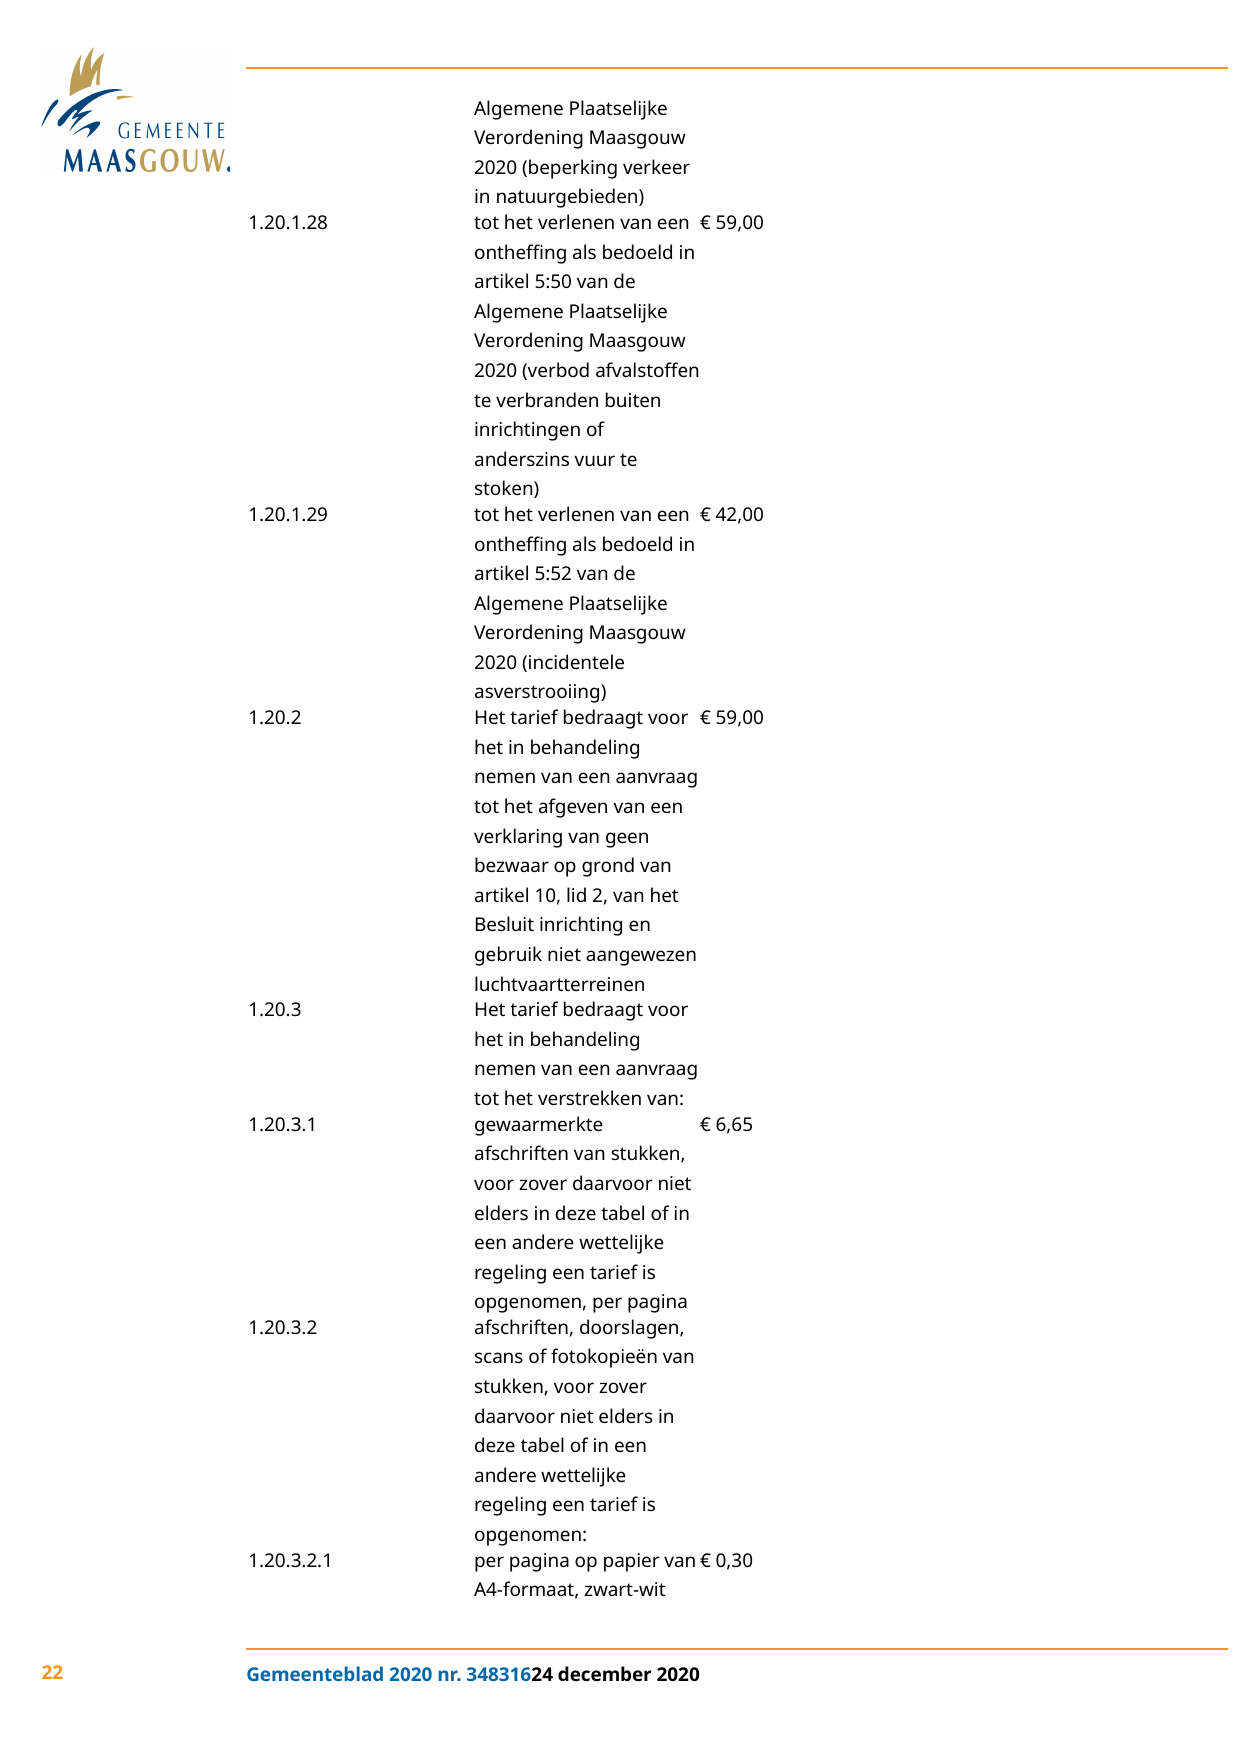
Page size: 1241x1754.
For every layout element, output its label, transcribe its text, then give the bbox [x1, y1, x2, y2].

table_cell tot het verlenen van een ontheffing als bedoeld in artikel 5:50 van de Algemene Plaatselijke Verordening Maasgouw 2020 (verbod afvalstoffen te verbranden buiten inrichtingen of anderszins vuur te stoken) [474, 209, 700, 501]
table_cell [700, 95, 926, 209]
table_cell 1.20.3.2 [248, 1314, 474, 1547]
table_cell [700, 996, 926, 1111]
table_cell Het tarief bedraagt voor het in behandeling nemen van een aanvraag tot het afgeven van een verklaring van geen bezwaar op grond van artikel 10, lid 2, van het Besluit inrichting en gebruik niet aangewezen luchtvaartterreinen [474, 705, 700, 996]
table_cell Het tarief bedraagt voor het in behandeling nemen van een aanvraag tot het verstrekken van: [474, 996, 700, 1111]
table_cell 1.20.1.28 [248, 209, 474, 501]
table_cell tot het verlenen van een ontheffing als bedoeld in artikel 5:52 van de Algemene Plaatselijke Verordening Maasgouw 2020 (incidentele asverstrooiing) [474, 501, 700, 704]
table_cell 1.20.1.29 [248, 501, 474, 704]
table_cell € 59,00 [700, 209, 926, 501]
table_cell [248, 95, 474, 209]
table_cell € 59,00 [700, 705, 926, 996]
table_cell € 42,00 [700, 501, 926, 704]
table_cell per pagina op papier van A4-formaat, zwart-wit [474, 1547, 700, 1602]
table_cell Algemene Plaatselijke Verordening Maasgouw 2020 (beperking verkeer in natuurgebieden) [474, 95, 700, 209]
table_cell [700, 1314, 926, 1547]
table_cell € 0,30 [700, 1547, 926, 1602]
table_cell afschriften, doorslagen, scans of fotokopieën van stukken, voor zover daarvoor niet elders in deze tabel of in een andere wettelijke regeling een tarief is opgenomen: [474, 1314, 700, 1547]
table_cell 1.20.3 [248, 996, 474, 1111]
table_cell 1.20.2 [248, 705, 474, 996]
table_cell € 6,65 [700, 1111, 926, 1314]
table_cell 1.20.3.2.1 [248, 1547, 474, 1602]
table_cell gewaarmerkte afschriften van stukken, voor zover daarvoor niet elders in deze tabel of in een andere wettelijke regeling een tarief is opgenomen, per pagina [474, 1111, 700, 1314]
table_cell 1.20.3.1 [248, 1111, 474, 1314]
picture [41, 47, 231, 172]
